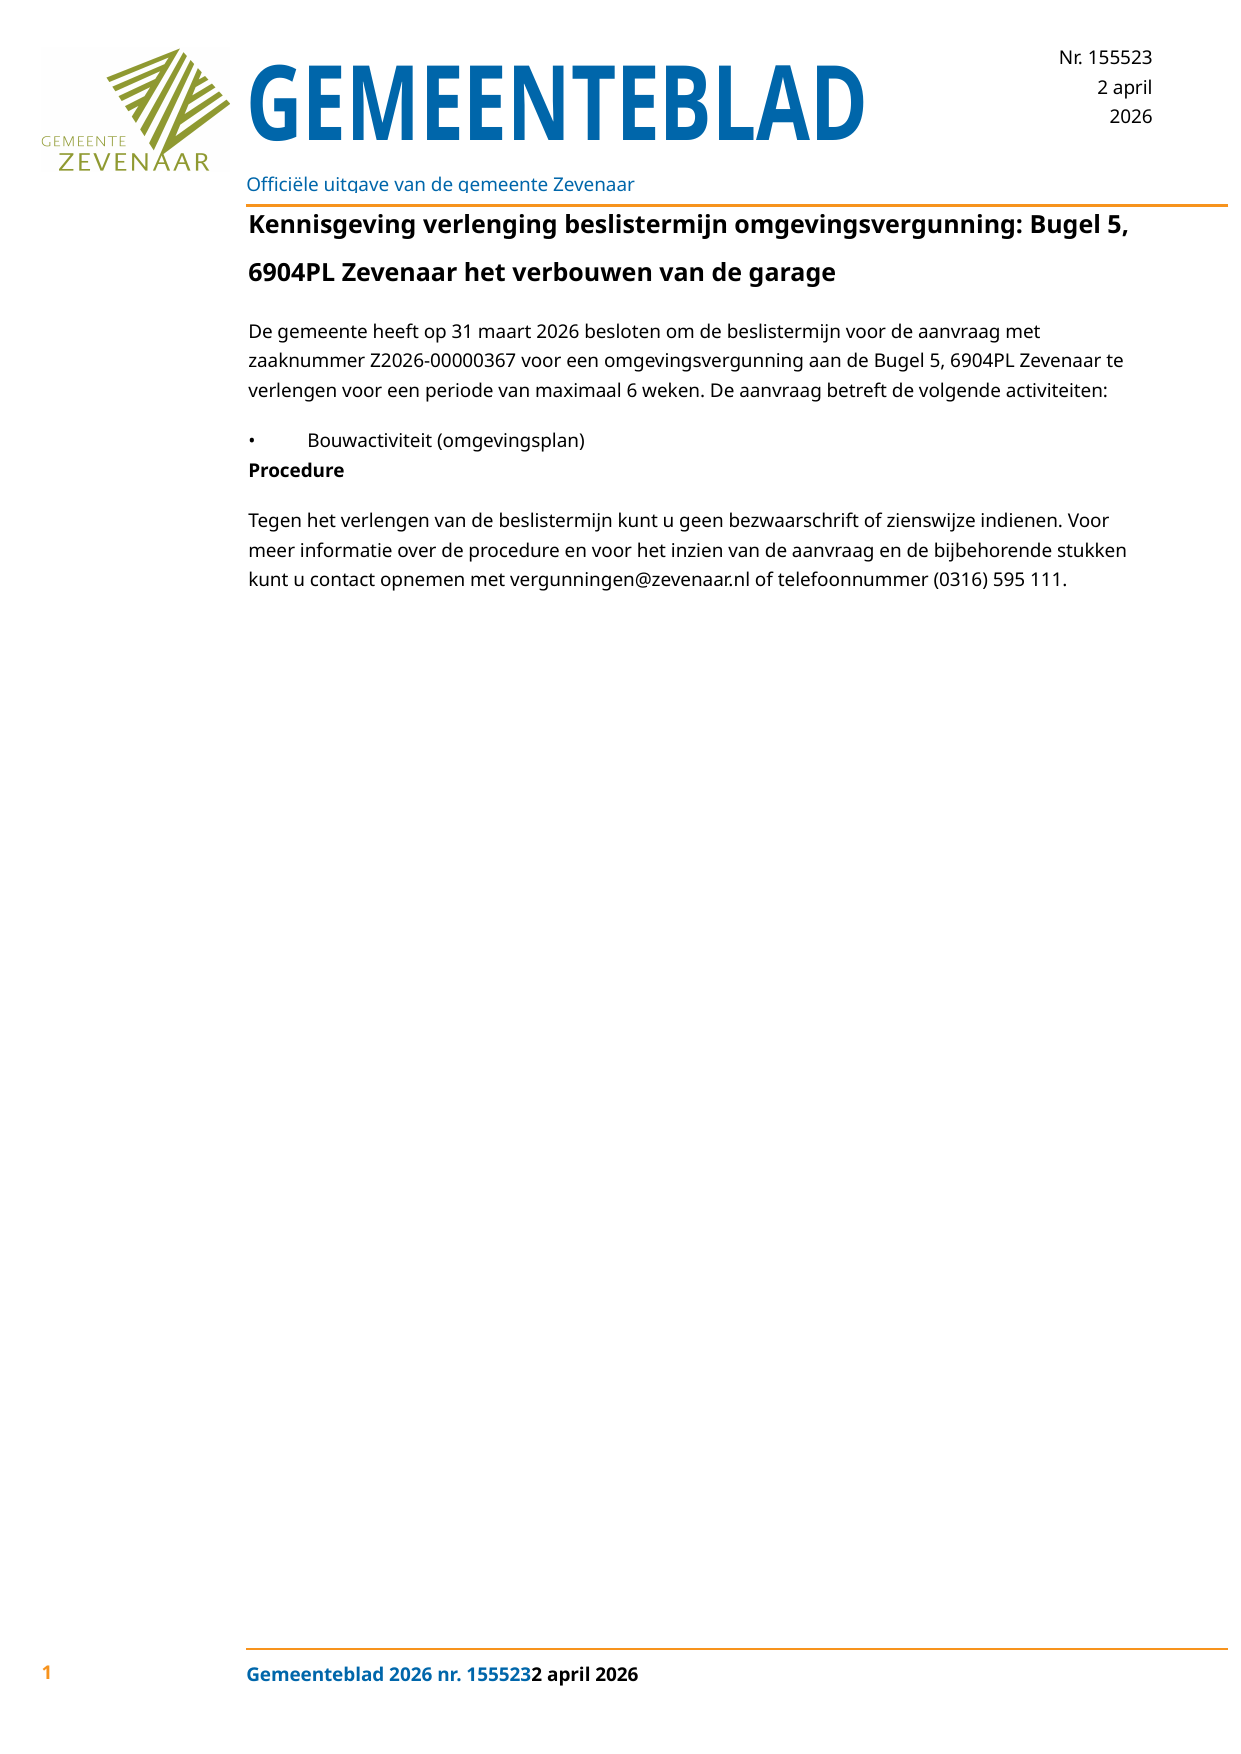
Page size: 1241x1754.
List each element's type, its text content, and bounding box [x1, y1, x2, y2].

text Tegen het verlengen van de beslistermijn kunt u geen bezwaarschrift of zienswijze indienen. Voor meer informatie over de procedure en voor het inzien van de aanvraag en de bijbehorende stukken kunt u contact opnemen met vergunningen@zevenaar.nl of telefoonnummer (0316) 595 111. [248, 507, 1152, 592]
text Kennisgeving verlenging beslistermijn omgevingsvergunning: Bugel 5, 6904PL Zevenaar het verbouwen van de garage [248, 207, 1152, 288]
picture [41, 47, 231, 172]
list Bouwactiviteit (omgevingsplan) [248, 427, 1152, 453]
text Procedure [248, 457, 1152, 483]
text De gemeente heeft op 31 maart 2026 besloten om de beslistermijn voor de aanvraag met zaaknummer Z2026-00000367 voor een omgevingsvergunning aan de Bugel 5, 6904PL Zevenaar te verlengen voor een periode van maximaal 6 weken. De aanvraag betreft de volgende activiteiten: [248, 318, 1152, 403]
